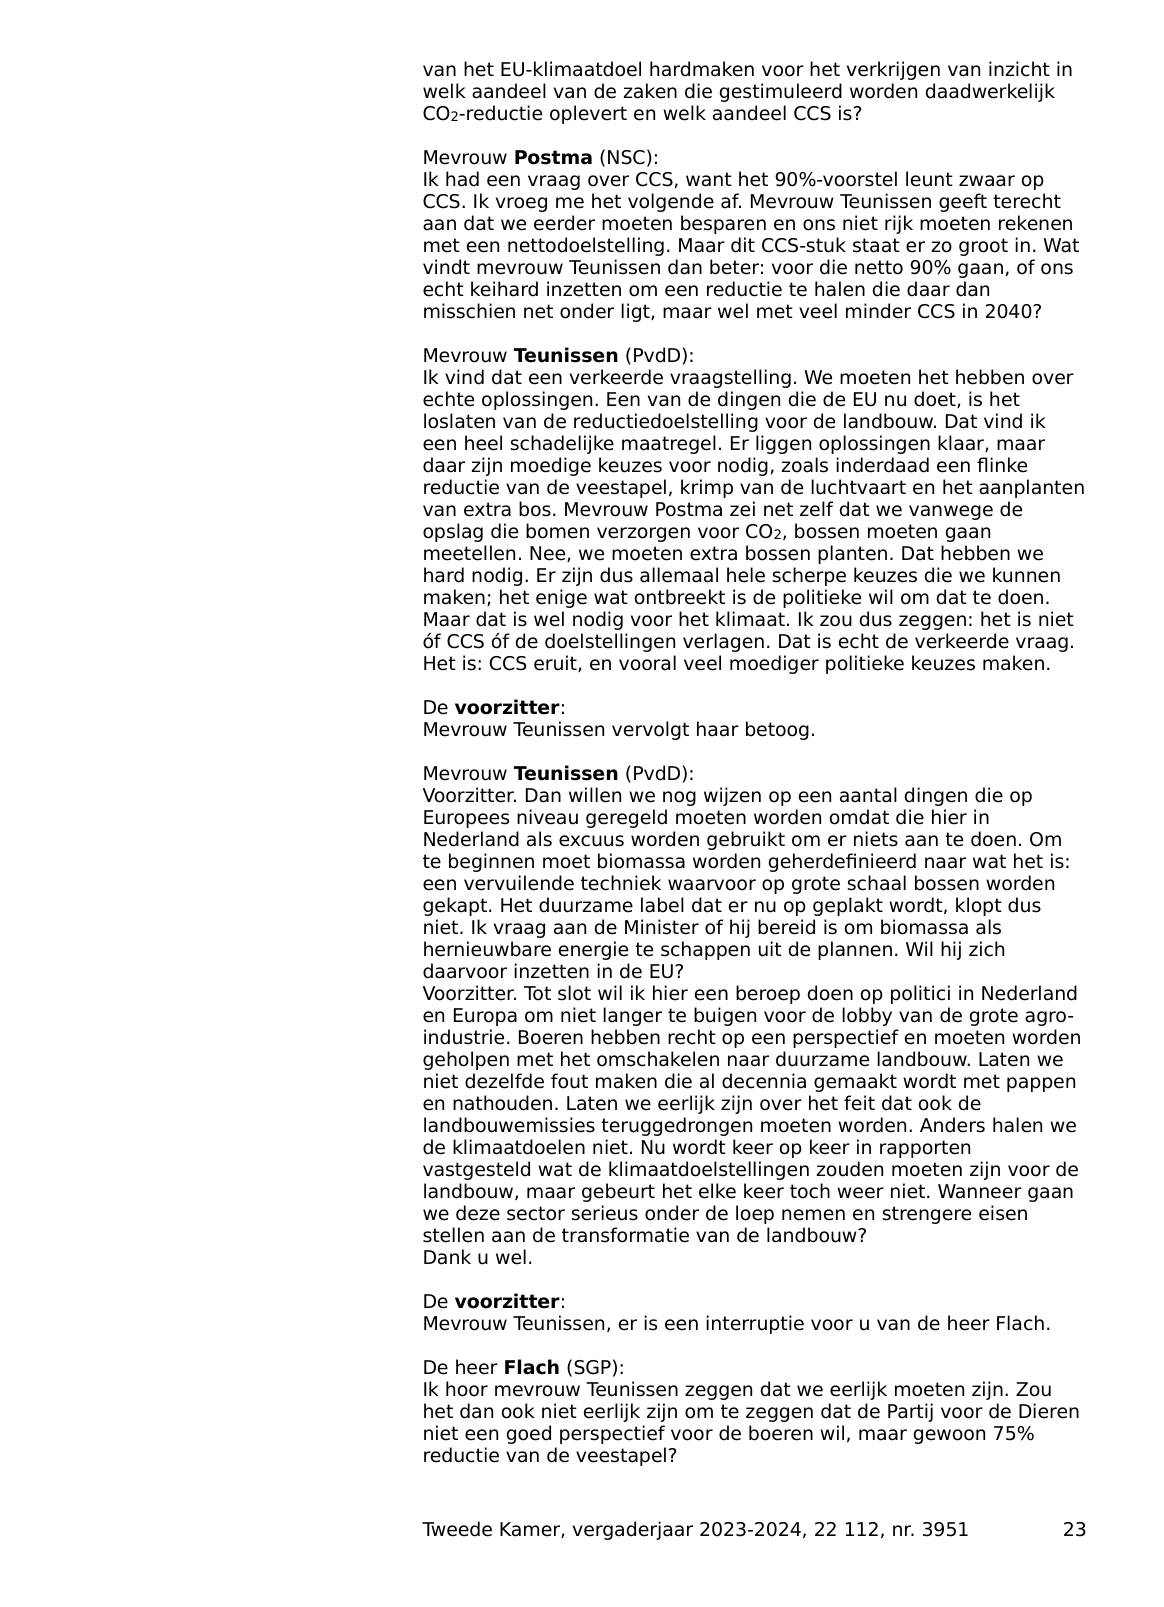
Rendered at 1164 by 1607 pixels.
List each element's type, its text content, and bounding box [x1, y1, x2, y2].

text Dank u wel. [422, 1247, 1087, 1269]
text van het EU-klimaatdoel hardmaken voor het verkrijgen van inzicht in welk aandeel van de zaken die gestimuleerd worden daadwerkelijk CO2-reductie oplevert en welk aandeel CCS is? [422, 59, 1087, 125]
text Mevrouw Teunissen vervolgt haar betoog. [422, 719, 1087, 741]
text Mevrouw Postma (NSC): [422, 147, 1087, 169]
text De voorzitter: [422, 1291, 1087, 1313]
text De voorzitter: [422, 697, 1087, 719]
text Mevrouw Teunissen (PvdD): [422, 763, 1087, 785]
text Mevrouw Teunissen (PvdD): [422, 345, 1087, 367]
text Voorzitter. Tot slot wil ik hier een beroep doen op politici in Nederland en Europa om niet langer te buigen voor de lobby van de grote agro-industrie. Boeren hebben recht op een perspectief en moeten worden geholpen met het omschakelen naar duurzame landbouw. Laten we niet dezelfde fout maken die al decennia gemaakt wordt met pappen en nathouden. Laten we eerlijk zijn over het feit dat ook de landbouwemissies teruggedrongen moeten worden. Anders halen we de klimaatdoelen niet. Nu wordt keer op keer in rapporten vastgesteld wat de klimaatdoelstellingen zouden moeten zijn voor de landbouw, maar gebeurt het elke keer toch weer niet. Wanneer gaan we deze sector serieus onder de loep nemen en strengere eisen stellen aan de transformatie van de landbouw? [422, 983, 1087, 1247]
text Ik vind dat een verkeerde vraagstelling. We moeten het hebben over echte oplossingen. Een van de dingen die de EU nu doet, is het loslaten van de reductiedoelstelling voor de landbouw. Dat vind ik een heel schadelijke maatregel. Er liggen oplossingen klaar, maar daar zijn moedige keuzes voor nodig, zoals inderdaad een flinke reductie van de veestapel, krimp van de luchtvaart en het aanplanten van extra bos. Mevrouw Postma zei net zelf dat we vanwege de opslag die bomen verzorgen voor CO2, bossen moeten gaan meetellen. Nee, we moeten extra bossen planten. Dat hebben we hard nodig. Er zijn dus allemaal hele scherpe keuzes die we kunnen maken; het enige wat ontbreekt is de politieke wil om dat te doen. Maar dat is wel nodig voor het klimaat. Ik zou dus zeggen: het is niet óf CCS óf de doelstellingen verlagen. Dat is echt de verkeerde vraag. Het is: CCS eruit, en vooral veel moediger politieke keuzes maken. [422, 367, 1087, 675]
text De heer Flach (SGP): [422, 1357, 1087, 1379]
text Ik hoor mevrouw Teunissen zeggen dat we eerlijk moeten zijn. Zou het dan ook niet eerlijk zijn om te zeggen dat de Partij voor de Dieren niet een goed perspectief voor de boeren wil, maar gewoon 75% reductie van de veestapel? [422, 1379, 1087, 1467]
text Mevrouw Teunissen, er is een interruptie voor u van de heer Flach. [422, 1313, 1087, 1335]
text Ik had een vraag over CCS, want het 90%-voorstel leunt zwaar op CCS. Ik vroeg me het volgende af. Mevrouw Teunissen geeft terecht aan dat we eerder moeten besparen en ons niet rijk moeten rekenen met een nettodoelstelling. Maar dit CCS-stuk staat er zo groot in. Wat vindt mevrouw Teunissen dan beter: voor die netto 90% gaan, of ons echt keihard inzetten om een reductie te halen die daar dan misschien net onder ligt, maar wel met veel minder CCS in 2040? [422, 169, 1087, 323]
text Voorzitter. Dan willen we nog wijzen op een aantal dingen die op Europees niveau geregeld moeten worden omdat die hier in Nederland als excuus worden gebruikt om er niets aan te doen. Om te beginnen moet biomassa worden geherdefinieerd naar wat het is: een vervuilende techniek waarvoor op grote schaal bossen worden gekapt. Het duurzame label dat er nu op geplakt wordt, klopt dus niet. Ik vraag aan de Minister of hij bereid is om biomassa als hernieuwbare energie te schappen uit de plannen. Wil hij zich daarvoor inzetten in de EU? [422, 785, 1087, 983]
